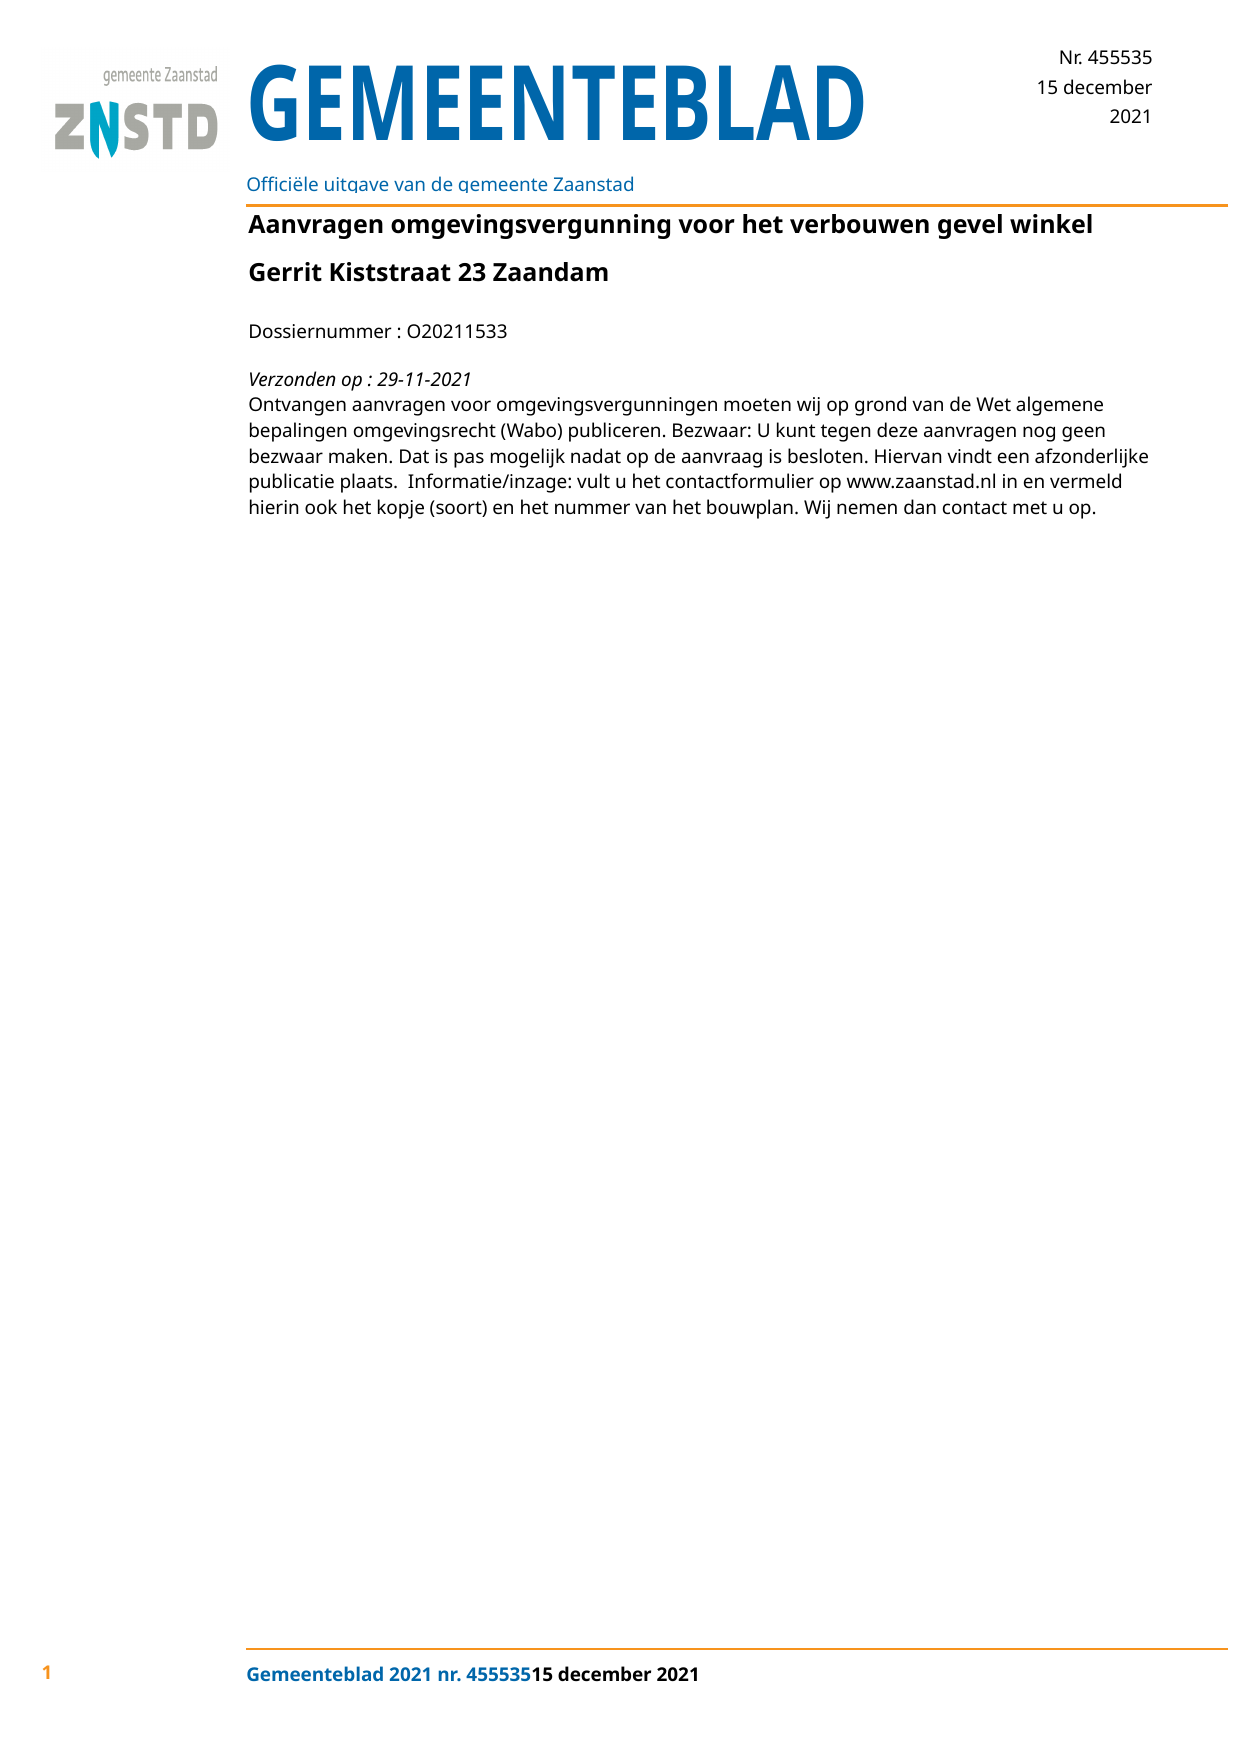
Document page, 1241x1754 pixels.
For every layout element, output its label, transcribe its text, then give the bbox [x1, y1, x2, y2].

text Dossiernummer : O20211533 [248, 318, 1152, 344]
picture [41, 47, 231, 172]
text Aanvragen omgevingsvergunning voor het verbouwen gevel winkel Gerrit Kiststraat 23 Zaandam [248, 207, 1152, 288]
text Ontvangen aanvragen voor omgevingsvergunningen moeten wij op grond van de Wet algemene bepalingen omgevingsrecht (Wabo) publiceren. Bezwaar: U kunt tegen deze aanvragen nog geen bezwaar maken. Dat is pas mogelijk nadat op de aanvraag is besloten. Hiervan vindt een afzonderlijke publicatie plaats. Informatie/inzage: vult u het contactformulier op www.zaanstad.nl in en vermeld hierin ook het kopje (soort) en het nummer van het bouwplan. Wij nemen dan contact met u op. [248, 391, 1152, 520]
text Verzonden op : 29-11-2021 [248, 366, 1152, 391]
